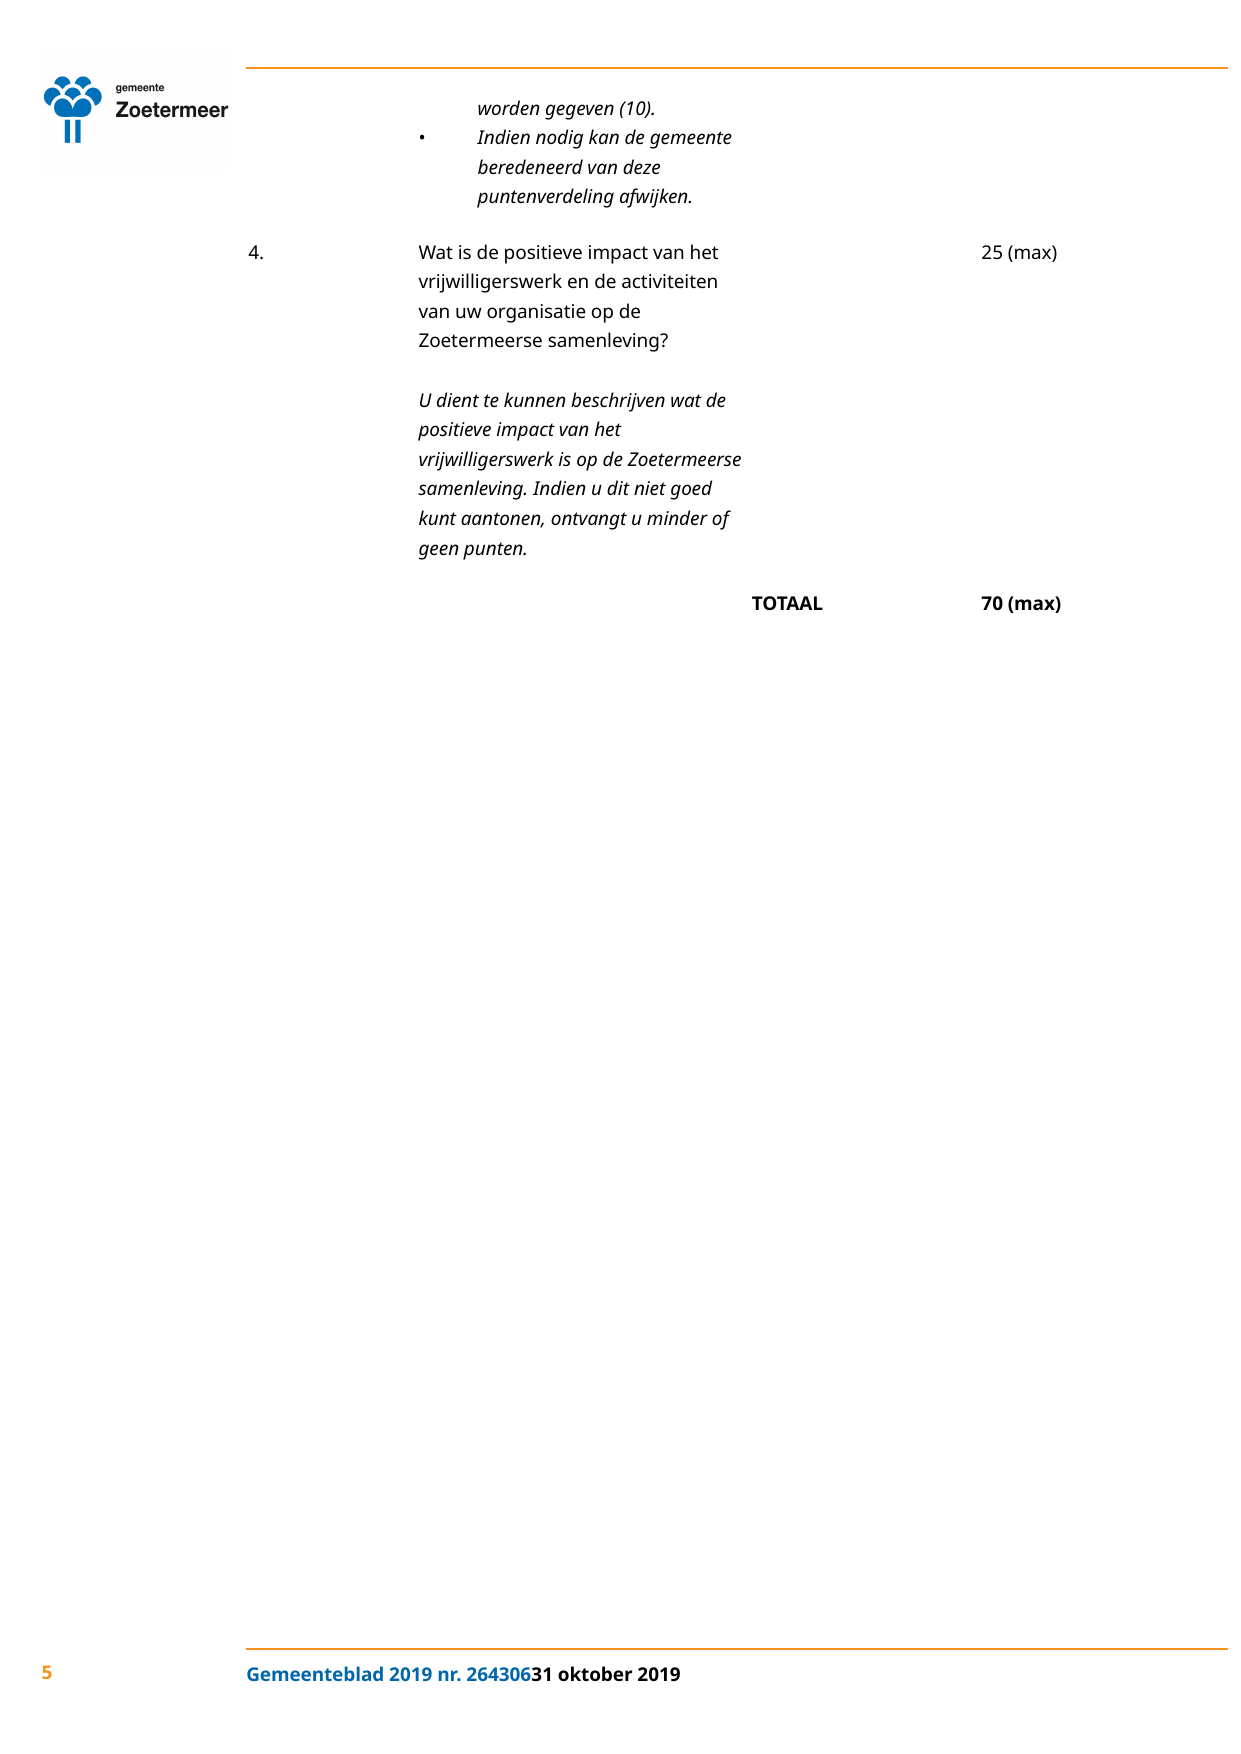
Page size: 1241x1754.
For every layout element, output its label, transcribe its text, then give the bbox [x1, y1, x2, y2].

picture [41, 47, 231, 172]
table_cell TOTAAL [752, 590, 981, 616]
table_cell [248, 590, 418, 616]
table_cell Wat is de positieve impact van het vrijwilligerswerk en de activiteiten van uw organisatie op de Zoetermeerse samenleving? U dient te kunnen beschrijven wat de positieve impact van het vrijwilligerswerk is op de Zoetermeerse samenleving. Indien u dit niet goed kunt aantonen, ontvangt u minder of geen punten. [418, 239, 752, 590]
table_cell 4. [248, 239, 418, 590]
table_cell [752, 239, 981, 590]
table_cell 70 (max) [981, 590, 1152, 616]
table_cell 25 (max) [981, 239, 1152, 590]
table_cell worden gegeven (10). Indien nodig kan de gemeente beredeneerd van deze puntenverdeling afwijken. [418, 95, 752, 239]
table_cell [981, 95, 1152, 239]
table_cell [418, 590, 752, 616]
table_cell [248, 95, 418, 239]
table_cell [752, 95, 981, 239]
